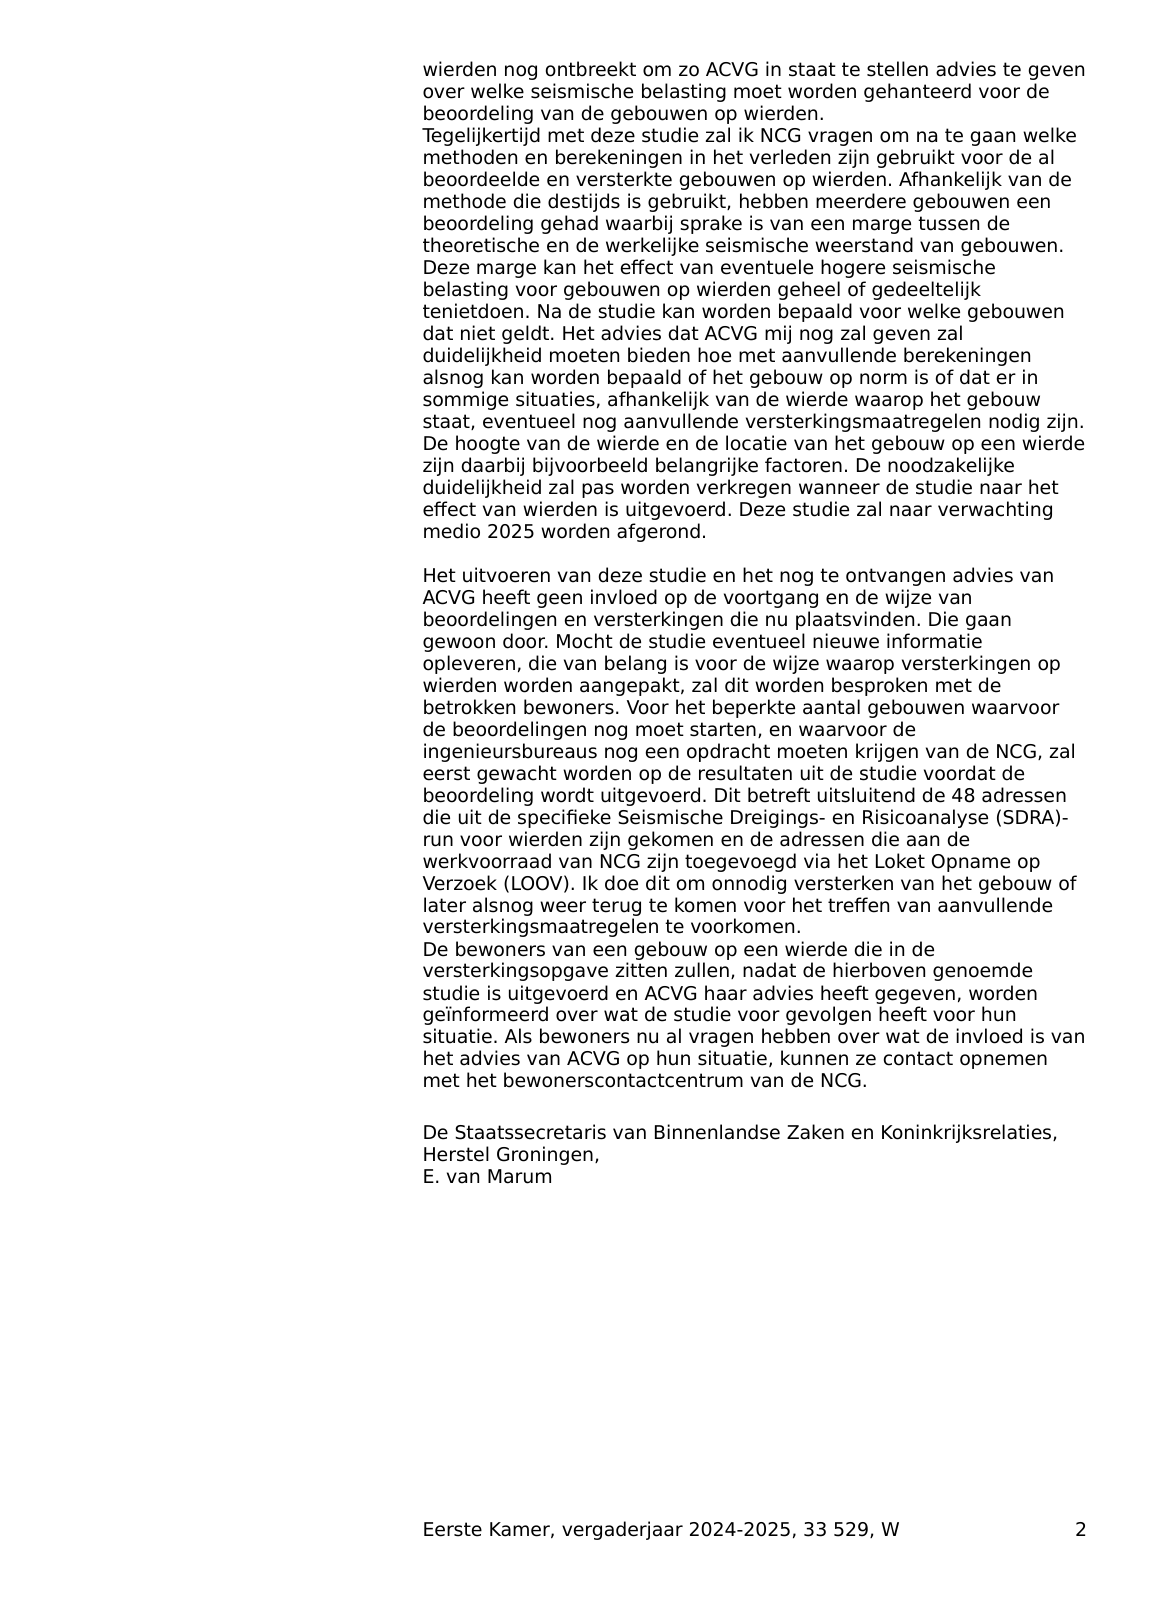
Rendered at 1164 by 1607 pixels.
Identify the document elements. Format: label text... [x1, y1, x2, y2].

text Tegelijkertijd met deze studie zal ik NCG vragen om na te gaan welke methoden en berekeningen in het verleden zijn gebruikt voor de al beoordeelde en versterkte gebouwen op wierden. Afhankelijk van de methode die destijds is gebruikt, hebben meerdere gebouwen een beoordeling gehad waarbij sprake is van een marge tussen de theoretische en de werkelijke seismische weerstand van gebouwen. Deze marge kan het effect van eventuele hogere seismische belasting voor gebouwen op wierden geheel of gedeeltelijk tenietdoen. Na de studie kan worden bepaald voor welke gebouwen dat niet geldt. Het advies dat ACVG mij nog zal geven zal duidelijkheid moeten bieden hoe met aanvullende berekeningen alsnog kan worden bepaald of het gebouw op norm is of dat er in sommige situaties, afhankelijk van de wierde waarop het gebouw staat, eventueel nog aanvullende versterkingsmaatregelen nodig zijn. De hoogte van de wierde en de locatie van het gebouw op een wierde zijn daarbij bijvoorbeeld belangrijke factoren. De noodzakelijke duidelijkheid zal pas worden verkregen wanneer de studie naar het effect van wierden is uitgevoerd. Deze studie zal naar verwachting medio 2025 worden afgerond. [422, 125, 1087, 543]
text De Staatssecretaris van Binnenlandse Zaken en Koninkrijksrelaties, Herstel Groningen, E. van Marum [422, 1122, 1087, 1188]
text De bewoners van een gebouw op een wierde die in de versterkingsopgave zitten zullen, nadat de hierboven genoemde studie is uitgevoerd en ACVG haar advies heeft gegeven, worden geïnformeerd over wat de studie voor gevolgen heeft voor hun situatie. Als bewoners nu al vragen hebben over wat de invloed is van het advies van ACVG op hun situatie, kunnen ze contact opnemen met het bewonerscontactcentrum van de NCG. [422, 938, 1087, 1092]
text wierden nog ontbreekt om zo ACVG in staat te stellen advies te geven over welke seismische belasting moet worden gehanteerd voor de beoordeling van de gebouwen op wierden. [422, 59, 1087, 125]
text Het uitvoeren van deze studie en het nog te ontvangen advies van ACVG heeft geen invloed op de voortgang en de wijze van beoordelingen en versterkingen die nu plaatsvinden. Die gaan gewoon door. Mocht de studie eventueel nieuwe informatie opleveren, die van belang is voor de wijze waarop versterkingen op wierden worden aangepakt, zal dit worden besproken met de betrokken bewoners. Voor het beperkte aantal gebouwen waarvoor de beoordelingen nog moet starten, en waarvoor de ingenieursbureaus nog een opdracht moeten krijgen van de NCG, zal eerst gewacht worden op de resultaten uit de studie voordat de beoordeling wordt uitgevoerd. Dit betreft uitsluitend de 48 adressen die uit de specifieke Seismische Dreigings- en Risicoanalyse (SDRA)-run voor wierden zijn gekomen en de adressen die aan de werkvoorraad van NCG zijn toegevoegd via het Loket Opname op Verzoek (LOOV). Ik doe dit om onnodig versterken van het gebouw of later alsnog weer terug te komen voor het treffen van aanvullende versterkingsmaatregelen te voorkomen. [422, 565, 1087, 938]
